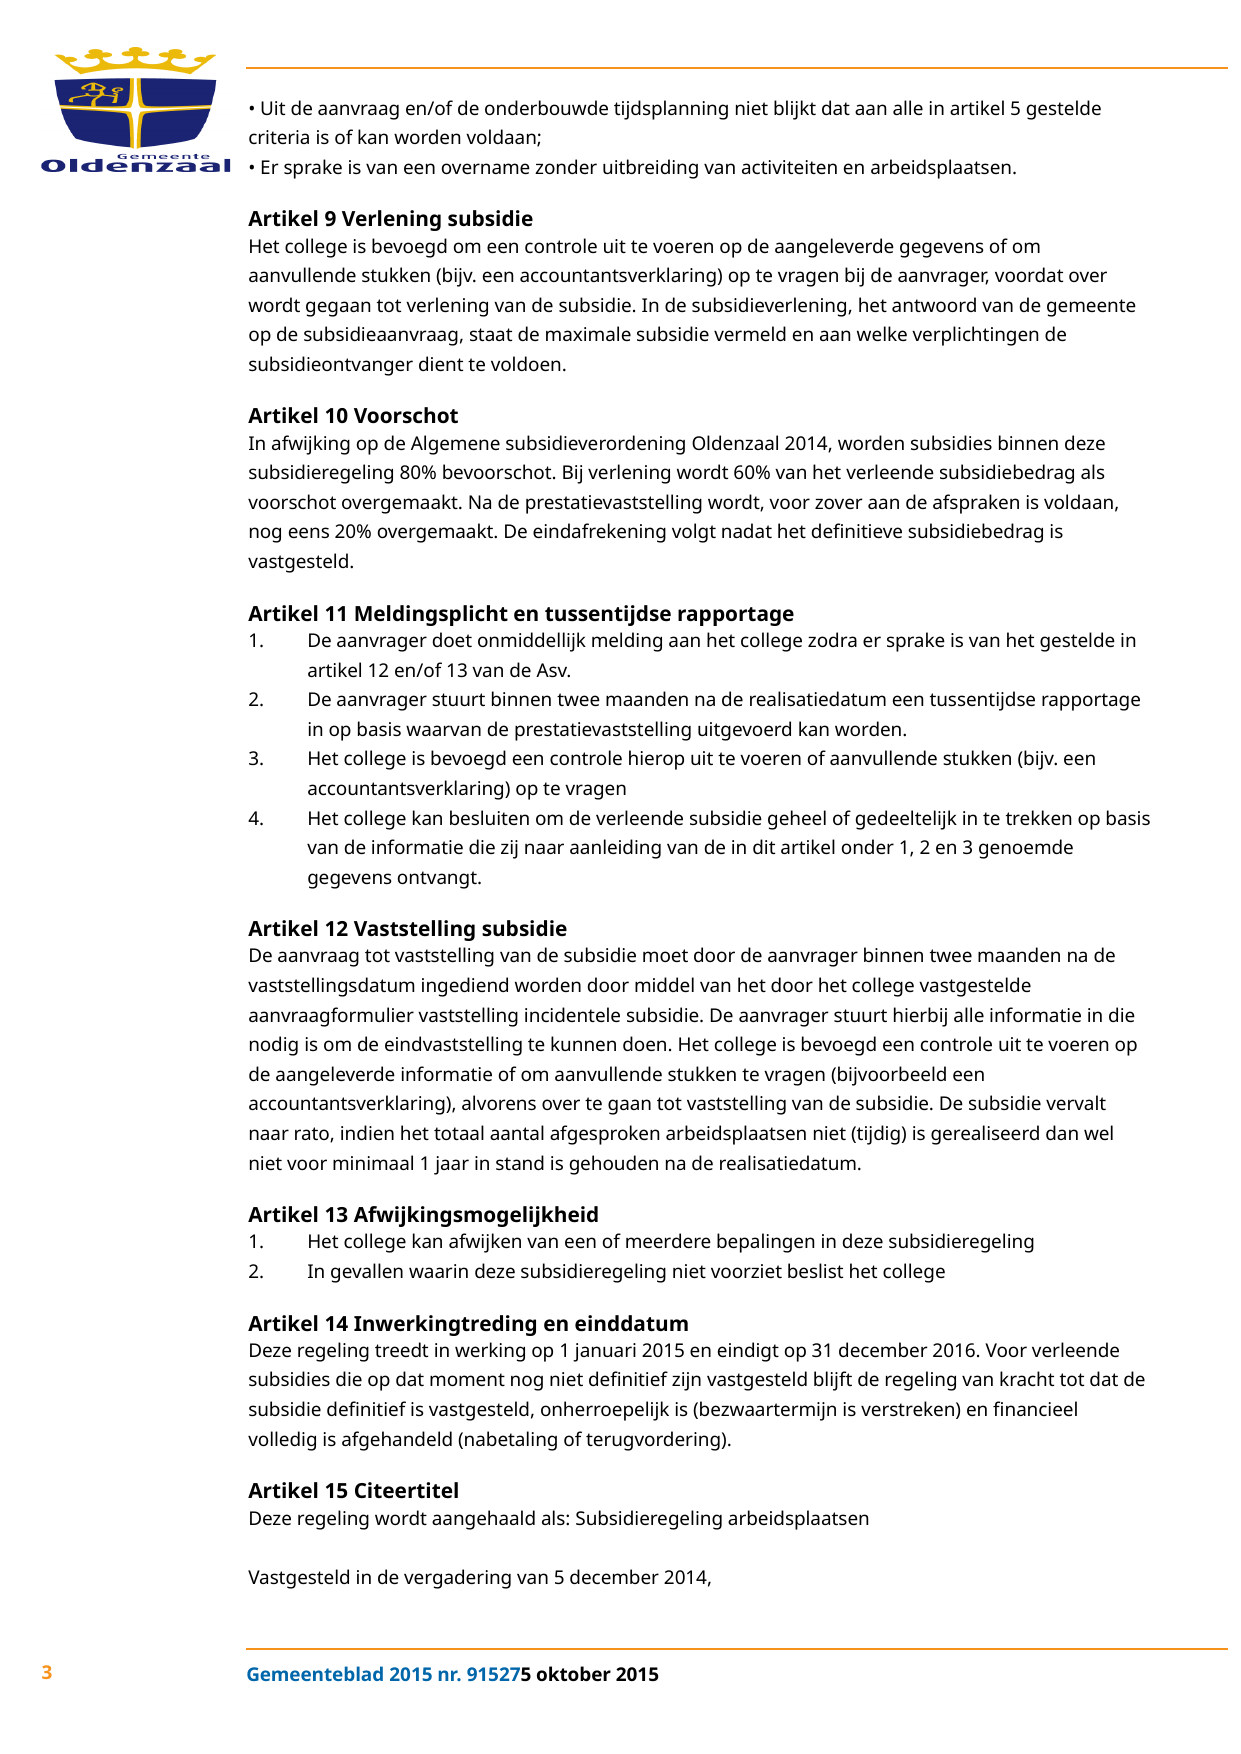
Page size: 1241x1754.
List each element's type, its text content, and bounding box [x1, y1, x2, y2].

text Deze regeling treedt in werking op 1 januari 2015 en eindigt op 31 december 2016. Voor verleende subsidies die op dat moment nog niet definitief zijn vastgesteld blijft de regeling van kracht tot dat de subsidie definitief is vastgesteld, onherroepelijk is (bezwaartermijn is verstreken) en financieel volledig is afgehandeld (nabetaling of terugvordering). [248, 1337, 1152, 1452]
text Het college is bevoegd om een controle uit te voeren op de aangeleverde gegevens of om aanvullende stukken (bijv. een accountantsverklaring) op te vragen bij de aanvrager, voordat over wordt gegaan tot verlening van de subsidie. In de subsidieverlening, het antwoord van de gemeente op de subsidieaanvraag, staat de maximale subsidie vermeld en aan welke verplichtingen de subsidieontvanger dient te voldoen. [248, 233, 1152, 377]
text Deze regeling wordt aangehaald als: Subsidieregeling arbeidsplaatsen [248, 1505, 1152, 1530]
text De aanvraag tot vaststelling van de subsidie moet door de aanvrager binnen twee maanden na de vaststellingsdatum ingediend worden door middel van het door het college vastgestelde aanvraagformulier vaststelling incidentele subsidie. De aanvrager stuurt hierbij alle informatie in die nodig is om de eindvaststelling te kunnen doen. Het college is bevoegd een controle uit te voeren op de aangeleverde informatie of om aanvullende stukken te vragen (bijvoorbeeld een accountantsverklaring), alvorens over te gaan tot vaststelling van de subsidie. De subsidie vervalt naar rato, indien het totaal aantal afgesproken arbeidsplaatsen niet (tijdig) is gerealiseerd dan wel niet voor minimaal 1 jaar in stand is gehouden na de realisatiedatum. [248, 943, 1152, 1176]
list De aanvrager stuurt binnen twee maanden na de realisatiedatum een tussentijdse rapportage in op basis waarvan de prestatievaststelling uitgevoerd kan worden. [248, 686, 1152, 742]
text • Er sprake is van een overname zonder uitbreiding van activiteiten en arbeidsplaatsen. [248, 154, 1152, 180]
text Artikel 15 Citeertitel [248, 1476, 1152, 1505]
text Vastgesteld in de vergadering van 5 december 2014, [248, 1564, 1152, 1589]
list In gevallen waarin deze subsidieregeling niet voorziet beslist het college [248, 1258, 1152, 1284]
text Artikel 14 Inwerkingtreding en einddatum [248, 1309, 1152, 1337]
picture [41, 47, 231, 172]
text Artikel 10 Voorschot [248, 402, 1152, 430]
text Artikel 12 Vaststelling subsidie [248, 914, 1152, 943]
text In afwijking op de Algemene subsidieverordening Oldenzaal 2014, worden subsidies binnen deze subsidieregeling 80% bevoorschot. Bij verlening wordt 60% van het verleende subsidiebedrag als voorschot overgemaakt. Na de prestatievaststelling wordt, voor zover aan de afspraken is voldaan, nog eens 20% overgemaakt. De eindafrekening volgt nadat het definitieve subsidiebedrag is vastgesteld. [248, 430, 1152, 574]
list De aanvrager doet onmiddellijk melding aan het college zodra er sprake is van het gestelde in artikel 12 en/of 13 van de Asv. [248, 627, 1152, 682]
text Artikel 9 Verlening subsidie [248, 204, 1152, 233]
list Het college kan afwijken van een of meerdere bepalingen in deze subsidieregeling [248, 1229, 1152, 1254]
list Het college is bevoegd een controle hierop uit te voeren of aanvullende stukken (bijv. een accountantsverklaring) op te vragen [248, 746, 1152, 801]
list Het college kan besluiten om de verleende subsidie geheel of gedeeltelijk in te trekken op basis van de informatie die zij naar aanleiding van de in dit artikel onder 1, 2 en 3 genoemde gegevens ontvangt. [248, 805, 1152, 889]
text • Uit de aanvraag en/of de onderbouwde tijdsplanning niet blijkt dat aan alle in artikel 5 gestelde criteria is of kan worden voldaan; [248, 95, 1152, 150]
text Artikel 13 Afwijkingsmogelijkheid [248, 1200, 1152, 1229]
text Artikel 11 Meldingsplicht en tussentijdse rapportage [248, 599, 1152, 627]
